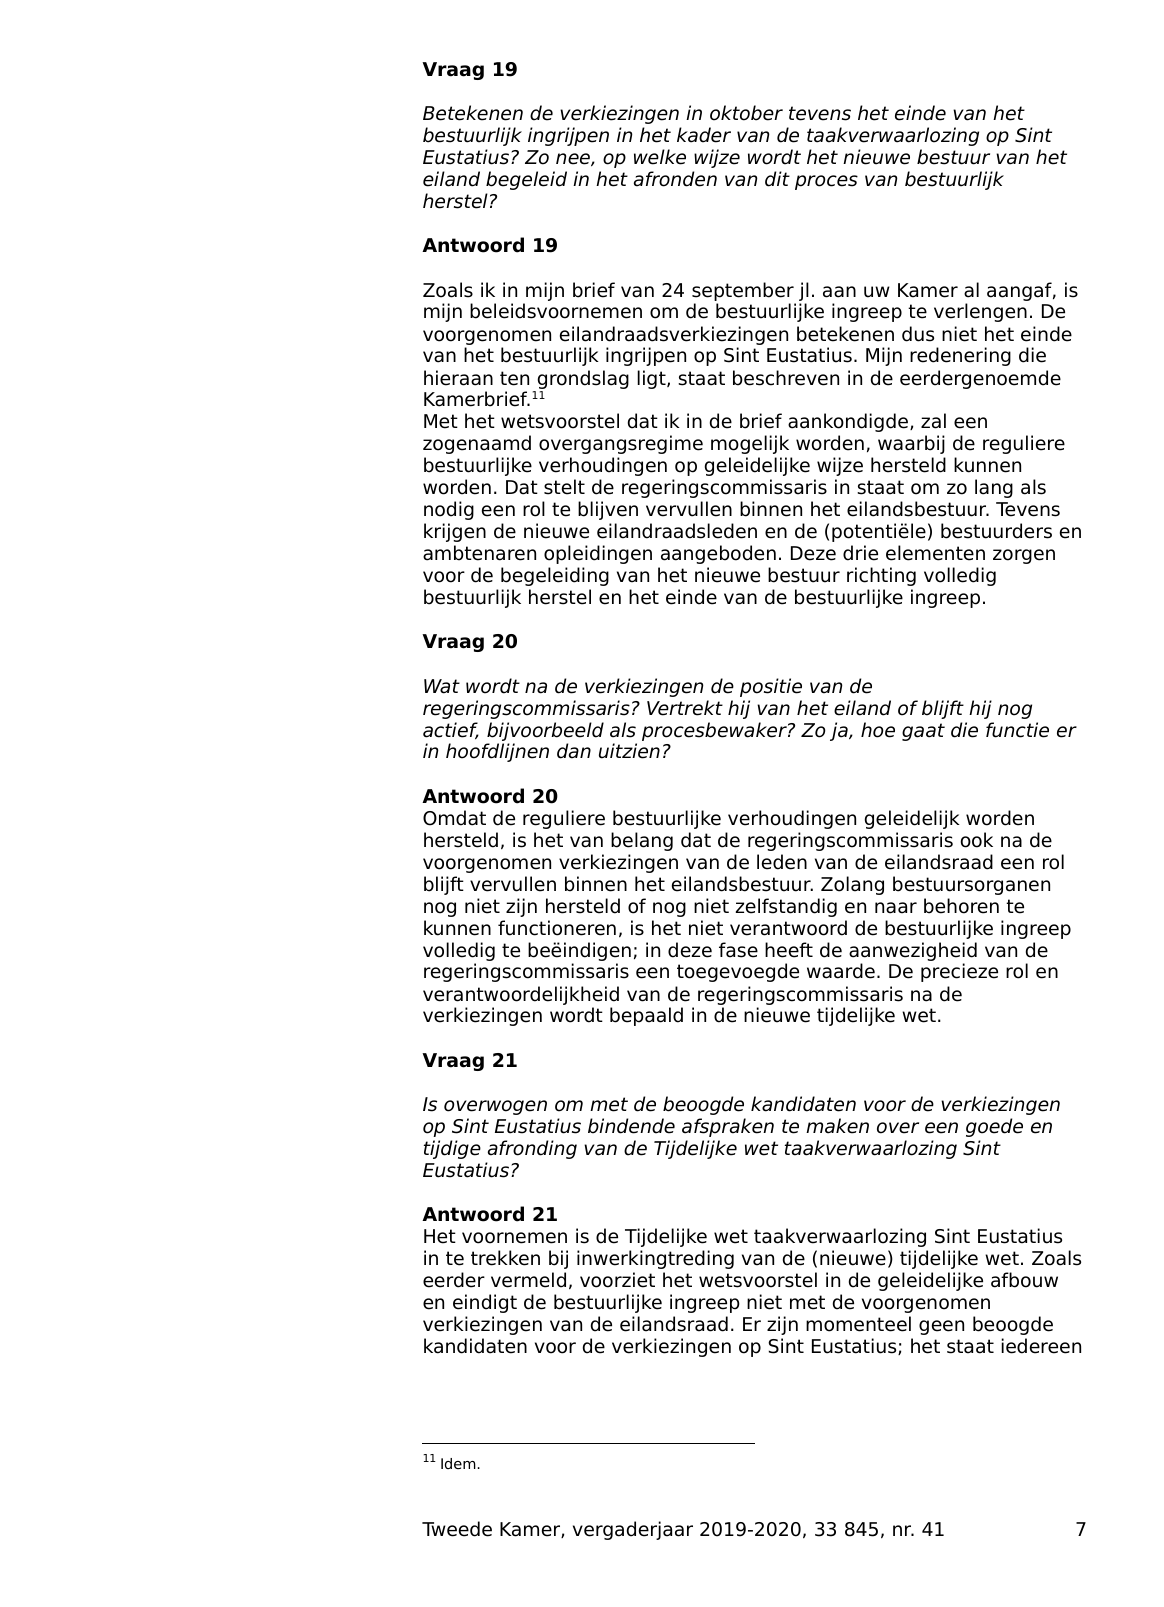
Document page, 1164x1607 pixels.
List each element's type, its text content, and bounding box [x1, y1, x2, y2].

text Is overwogen om met de beoogde kandidaten voor de verkiezingen op Sint Eustatius bindende afspraken te maken over een goede en tijdige afronding van de Tijdelijke wet taakverwaarlozing Sint Eustatius? [422, 1094, 1087, 1182]
text Met het wetsvoorstel dat ik in de brief aankondigde, zal een zogenaamd overgangsregime mogelijk worden, waarbij de reguliere bestuurlijke verhoudingen op geleidelijke wijze hersteld kunnen worden. Dat stelt de regeringscommissaris in staat om zo lang als nodig een rol te blijven vervullen binnen het eilandsbestuur. Tevens krijgen de nieuwe eilandraadsleden en de (potentiële) bestuurders en ambtenaren opleidingen aangeboden. Deze drie elementen zorgen voor de begeleiding van het nieuwe bestuur richting volledig bestuurlijk herstel en het einde van de bestuurlijke ingreep. [422, 411, 1087, 609]
text Omdat de reguliere bestuurlijke verhoudingen geleidelijk worden hersteld, is het van belang dat de regeringscommissaris ook na de voorgenomen verkiezingen van de leden van de eilandsraad een rol blijft vervullen binnen het eilandsbestuur. Zolang bestuursorganen nog niet zijn hersteld of nog niet zelfstandig en naar behoren te kunnen functioneren, is het niet verantwoord de bestuurlijke ingreep volledig te beëindigen; in deze fase heeft de aanwezigheid van de regeringscommissaris een toegevoegde waarde. De precieze rol en verantwoordelijkheid van de regeringscommissaris na de verkiezingen wordt bepaald in de nieuwe tijdelijke wet. [422, 808, 1087, 1027]
text Het voornemen is de Tijdelijke wet taakverwaarlozing Sint Eustatius in te trekken bij inwerkingtreding van de (nieuwe) tijdelijke wet. Zoals eerder vermeld, voorziet het wetsvoorstel in de geleidelijke afbouw en eindigt de bestuurlijke ingreep niet met de voorgenomen verkiezingen van de eilandsraad. Er zijn momenteel geen beoogde kandidaten voor de verkiezingen op Sint Eustatius; het staat iedereen [422, 1226, 1087, 1358]
subtitle Vraag 21 [422, 1049, 1087, 1072]
subtitle Antwoord 20 [422, 786, 1087, 808]
text Betekenen de verkiezingen in oktober tevens het einde van het bestuurlijk ingrijpen in het kader van de taakverwaarlozing op Sint Eustatius? Zo nee, op welke wijze wordt het nieuwe bestuur van het eiland begeleid in het afronden van dit proces van bestuurlijk herstel? [422, 103, 1087, 213]
text Idem. [422, 1452, 1087, 1474]
text Zoals ik in mijn brief van 24 september jl. aan uw Kamer al aangaf, is mijn beleidsvoornemen om de bestuurlijke ingreep te verlengen. De voorgenomen eilandraadsverkiezingen betekenen dus niet het einde van het bestuurlijk ingrijpen op Sint Eustatius. Mijn redenering die hieraan ten grondslag ligt, staat beschreven in de eerdergenoemde Kamerbrief. [422, 279, 1087, 411]
subtitle Antwoord 21 [422, 1204, 1087, 1226]
subtitle Antwoord 19 [422, 235, 1087, 257]
subtitle Vraag 20 [422, 631, 1087, 653]
subtitle Vraag 19 [422, 59, 1087, 81]
text Wat wordt na de verkiezingen de positie van de regeringscommissaris? Vertrekt hij van het eiland of blijft hij nog actief, bijvoorbeeld als procesbewaker? Zo ja, hoe gaat die functie er in hoofdlijnen dan uitzien? [422, 676, 1087, 763]
